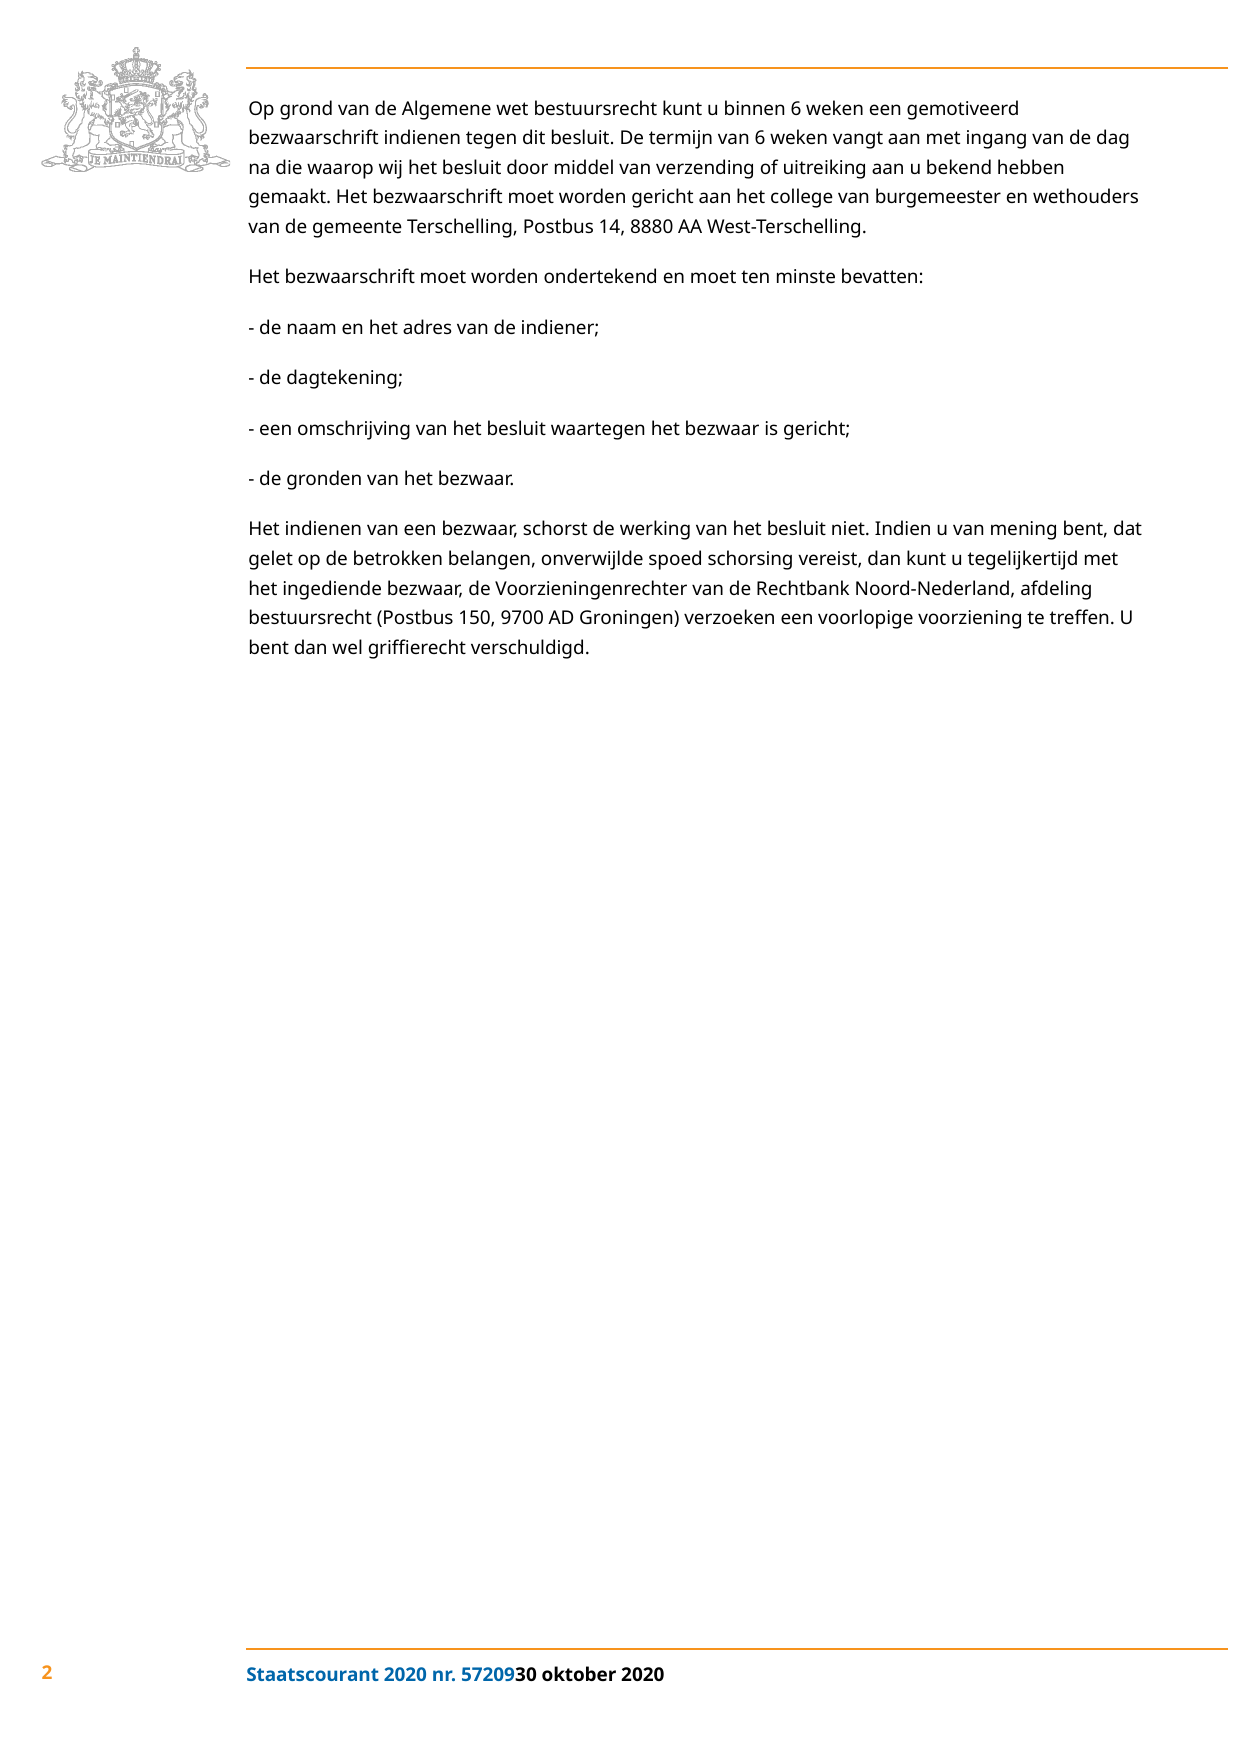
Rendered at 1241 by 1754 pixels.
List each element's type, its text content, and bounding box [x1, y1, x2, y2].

text Het bezwaarschrift moet worden ondertekend en moet ten minste bevatten: [248, 263, 1152, 289]
text Op grond van de Algemene wet bestuursrecht kunt u binnen 6 weken een gemotiveerd bezwaarschrift indienen tegen dit besluit. De termijn van 6 weken vangt aan met ingang van de dag na die waarop wij het besluit door middel van verzending of uitreiking aan u bekend hebben gemaakt. Het bezwaarschrift moet worden gericht aan het college van burgemeester en wethouders van de gemeente Terschelling, Postbus 14, 8880 AA West-Terschelling. [248, 95, 1152, 239]
text - de gronden van het bezwaar. [248, 465, 1152, 491]
text - de dagtekening; [248, 364, 1152, 390]
text - een omschrijving van het besluit waartegen het bezwaar is gericht; [248, 415, 1152, 441]
picture [41, 47, 231, 172]
text - de naam en het adres van de indiener; [248, 314, 1152, 340]
text Het indienen van een bezwaar, schorst de werking van het besluit niet. Indien u van mening bent, dat gelet op de betrokken belangen, onverwijlde spoed schorsing vereist, dan kunt u tegelijkertijd met het ingediende bezwaar, de Voorzieningenrechter van de Rechtbank Noord-Nederland, afdeling bestuursrecht (Postbus 150, 9700 AD Groningen) verzoeken een voorlopige voorziening te treffen. U bent dan wel griffierecht verschuldigd. [248, 516, 1152, 660]
